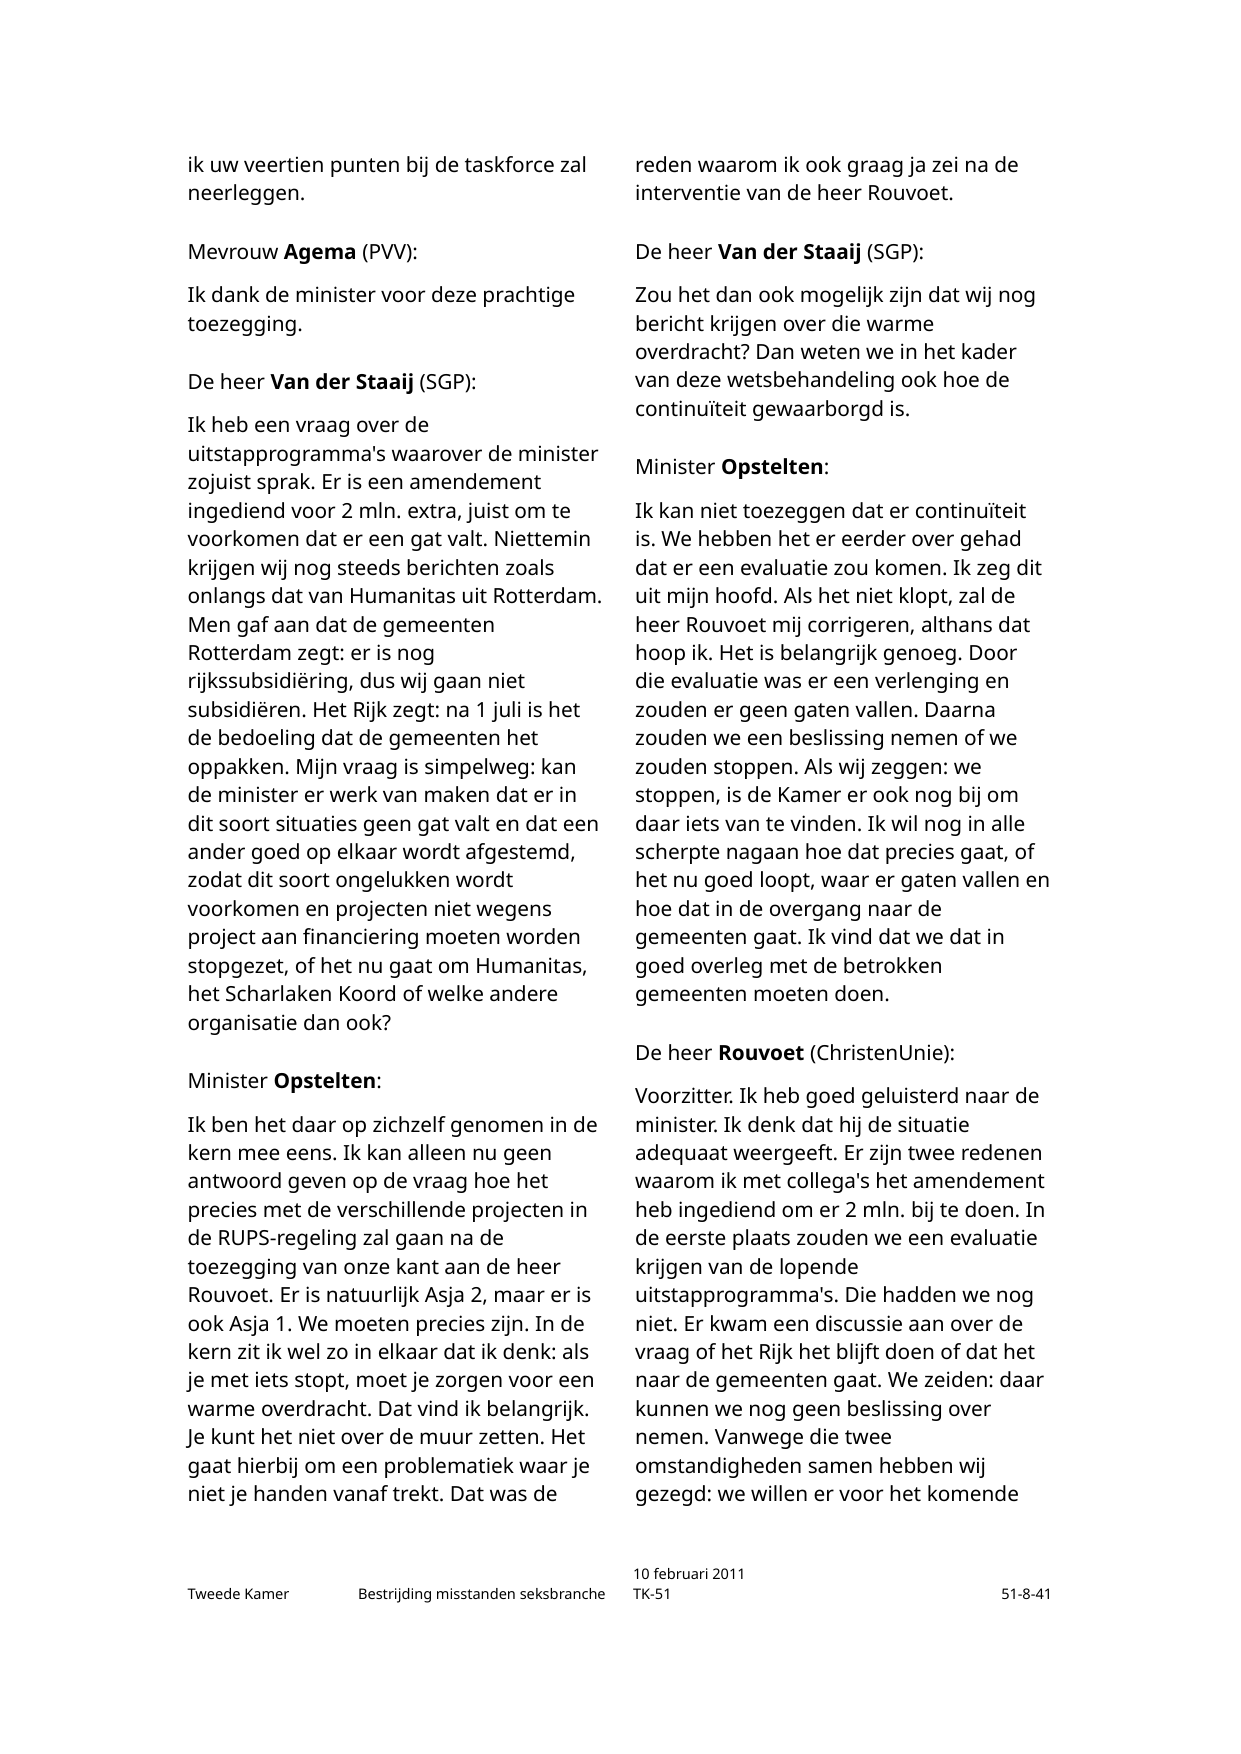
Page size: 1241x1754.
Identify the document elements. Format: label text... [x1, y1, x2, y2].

text Voorzitter. Ik heb goed geluisterd naar de minister. Ik denk dat hij de situatie adequaat weergeeft. Er zijn twee redenen waarom ik met collega's het amendement heb ingediend om er 2 mln. bij te doen. In de eerste plaats zouden we een evaluatie krijgen van de lopende uitstapprogramma's. Die hadden we nog niet. Er kwam een discussie aan over de vraag of het Rijk het blijft doen of dat het naar de gemeenten gaat. We zeiden: daar kunnen we nog geen beslissing over nemen. Vanwege die twee omstandigheden samen hebben wij gezegd: we willen er voor het komende [635, 1081, 1053, 1508]
text ik uw veertien punten bij de taskforce zal neerleggen. [187, 150, 605, 207]
text De heer Van der Staaij (SGP): [635, 237, 1053, 265]
text De heer Rouvoet (ChristenUnie): [635, 1038, 1053, 1066]
text Ik dank de minister voor deze prachtige toezegging. [187, 280, 605, 337]
text reden waarom ik ook graag ja zei na de interventie van de heer Rouvoet. [635, 150, 1053, 207]
text Zou het dan ook mogelijk zijn dat wij nog bericht krijgen over die warme overdracht? Dan weten we in het kader van deze wetsbehandeling ook hoe de continuïteit gewaarborgd is. [635, 280, 1053, 422]
text De heer Van der Staaij (SGP): [187, 367, 605, 396]
text Mevrouw Agema (PVV): [187, 237, 605, 265]
text Ik heb een vraag over de uitstapprogramma's waarover de minister zojuist sprak. Er is een amendement ingediend voor 2 mln. extra, juist om te voorkomen dat er een gat valt. Niettemin krijgen wij nog steeds berichten zoals onlangs dat van Humanitas uit Rotterdam. Men gaf aan dat de gemeenten Rotterdam zegt: er is nog rijkssubsidiëring, dus wij gaan niet subsidiëren. Het Rijk zegt: na 1 juli is het de bedoeling dat de gemeenten het oppakken. Mijn vraag is simpelweg: kan de minister er werk van maken dat er in dit soort situaties geen gat valt en dat een ander goed op elkaar wordt afgestemd, zodat dit soort ongelukken wordt voorkomen en projecten niet wegens project aan financiering moeten worden stopgezet, of het nu gaat om Humanitas, het Scharlaken Koord of welke andere organisatie dan ook? [187, 411, 605, 1036]
text Ik ben het daar op zichzelf genomen in de kern mee eens. Ik kan alleen nu geen antwoord geven op de vraag hoe het precies met de verschillende projecten in de RUPS-regeling zal gaan na de toezegging van onze kant aan de heer Rouvoet. Er is natuurlijk Asja 2, maar er is ook Asja 1. We moeten precies zijn. In de kern zit ik wel zo in elkaar dat ik denk: als je met iets stopt, moet je zorgen voor een warme overdracht. Dat vind ik belangrijk. Je kunt het niet over de muur zetten. Het gaat hierbij om een problematiek waar je niet je handen vanaf trekt. Dat was de [187, 1110, 605, 1508]
text Minister Opstelten: [187, 1066, 605, 1095]
text Ik kan niet toezeggen dat er continuïteit is. We hebben het er eerder over gehad dat er een evaluatie zou komen. Ik zeg dit uit mijn hoofd. Als het niet klopt, zal de heer Rouvoet mij corrigeren, althans dat hoop ik. Het is belangrijk genoeg. Door die evaluatie was er een verlenging en zouden er geen gaten vallen. Daarna zouden we een beslissing nemen of we zouden stoppen. Als wij zeggen: we stoppen, is de Kamer er ook nog bij om daar iets van te vinden. Ik wil nog in alle scherpte nagaan hoe dat precies gaat, of het nu goed loopt, waar er gaten vallen en hoe dat in de overgang naar de gemeenten gaat. Ik vind dat we dat in goed overleg met de betrokken gemeenten moeten doen. [635, 496, 1053, 1008]
text Minister Opstelten: [635, 452, 1053, 481]
